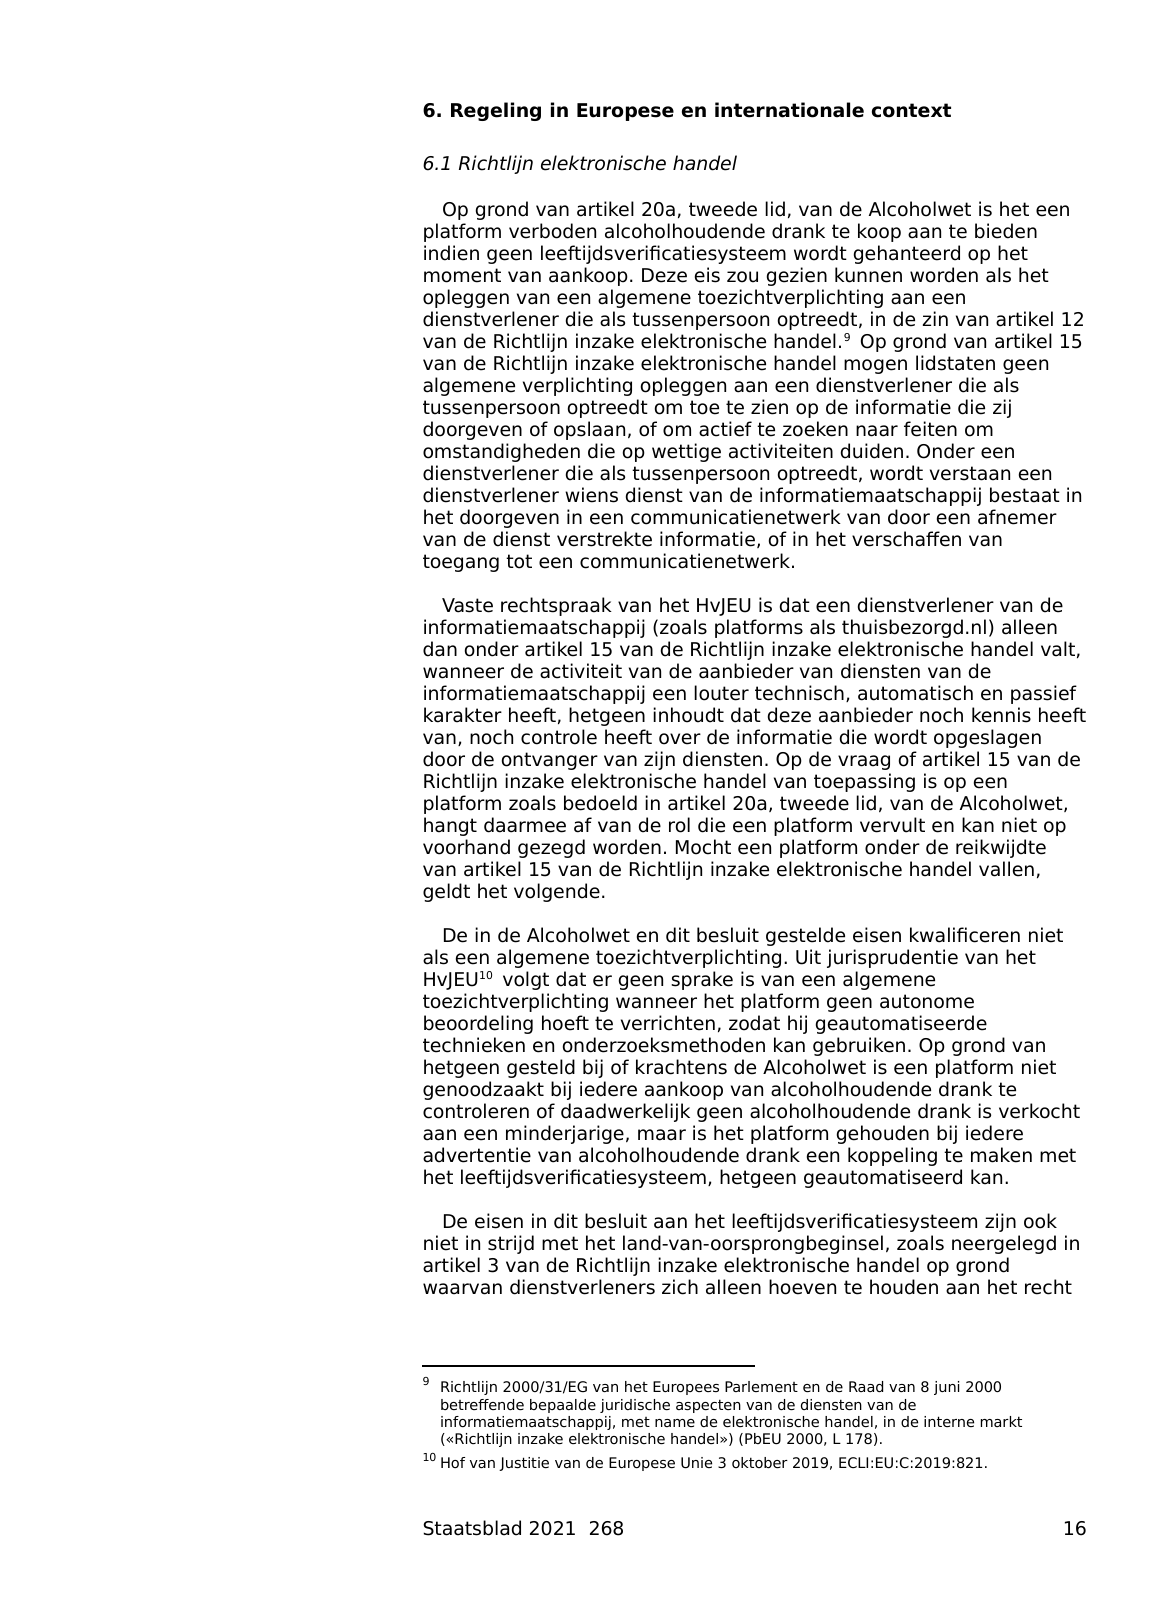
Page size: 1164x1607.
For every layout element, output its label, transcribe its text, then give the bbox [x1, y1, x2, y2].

text Richtlijn 2000/31/EG van het Europees Parlement en de Raad van 8 juni 2000 betreffende bepaalde juridische aspecten van de diensten van de informatiemaatschappij, met name de elektronische handel, in de interne markt («Richtlijn inzake elektronische handel») (PbEU 2000, L 178). [422, 1375, 1087, 1448]
text Hof van Justitie van de Europese Unie 3 oktober 2019, ECLI:EU:C:2019:821. [422, 1451, 1087, 1473]
subtitle 6. Regeling in Europese en internationale context [422, 100, 1087, 122]
text Op grond van artikel 20a, tweede lid, van de Alcoholwet is het een platform verboden alcoholhoudende drank te koop aan te bieden indien geen leeftijdsverificatiesysteem wordt gehanteerd op het moment van aankoop. Deze eis zou gezien kunnen worden als het opleggen van een algemene toezichtverplichting aan een dienstverlener die als tussenpersoon optreedt, in de zin van artikel 12 van de Richtlijn inzake elektronische handel. Op grond van artikel 15 van de Richtlijn inzake elektronische handel mogen lidstaten geen algemene verplichting opleggen aan een dienstverlener die als tussenpersoon optreedt om toe te zien op de informatie die zij doorgeven of opslaan, of om actief te zoeken naar feiten om omstandigheden die op wettige activiteiten duiden. Onder een dienstverlener die als tussenpersoon optreedt, wordt verstaan een dienstverlener wiens dienst van de informatiemaatschappij bestaat in het doorgeven in een communicatienetwerk van door een afnemer van de dienst verstrekte informatie, of in het verschaffen van toegang tot een communicatienetwerk. [422, 199, 1087, 573]
text Vaste rechtspraak van het HvJEU is dat een dienstverlener van de informatiemaatschappij (zoals platforms als thuisbezorgd.nl) alleen dan onder artikel 15 van de Richtlijn inzake elektronische handel valt, wanneer de activiteit van de aanbieder van diensten van de informatiemaatschappij een louter technisch, automatisch en passief karakter heeft, hetgeen inhoudt dat deze aanbieder noch kennis heeft van, noch controle heeft over de informatie die wordt opgeslagen door de ontvanger van zijn diensten. Op de vraag of artikel 15 van de Richtlijn inzake elektronische handel van toepassing is op een platform zoals bedoeld in artikel 20a, tweede lid, van de Alcoholwet, hangt daarmee af van de rol die een platform vervult en kan niet op voorhand gezegd worden. Mocht een platform onder de reikwijdte van artikel 15 van de Richtlijn inzake elektronische handel vallen, geldt het volgende. [422, 595, 1087, 903]
text De eisen in dit besluit aan het leeftijdsverificatiesysteem zijn ook niet in strijd met het land-van-oorsprongbeginsel, zoals neergelegd in artikel 3 van de Richtlijn inzake elektronische handel op grond waarvan dienstverleners zich alleen hoeven te houden aan het recht [422, 1211, 1087, 1299]
text De in de Alcoholwet en dit besluit gestelde eisen kwalificeren niet als een algemene toezichtverplichting. Uit jurisprudentie van het HvJEU volgt dat er geen sprake is van een algemene toezichtverplichting wanneer het platform geen autonome beoordeling hoeft te verrichten, zodat hij geautomatiseerde technieken en onderzoeksmethoden kan gebruiken. Op grond van hetgeen gesteld bij of krachtens de Alcoholwet is een platform niet genoodzaakt bij iedere aankoop van alcoholhoudende drank te controleren of daadwerkelijk geen alcoholhoudende drank is verkocht aan een minderjarige, maar is het platform gehouden bij iedere advertentie van alcoholhoudende drank een koppeling te maken met het leeftijdsverificatiesysteem, hetgeen geautomatiseerd kan. [422, 925, 1087, 1189]
subtitle 6.1 Richtlijn elektronische handel [422, 152, 1087, 174]
